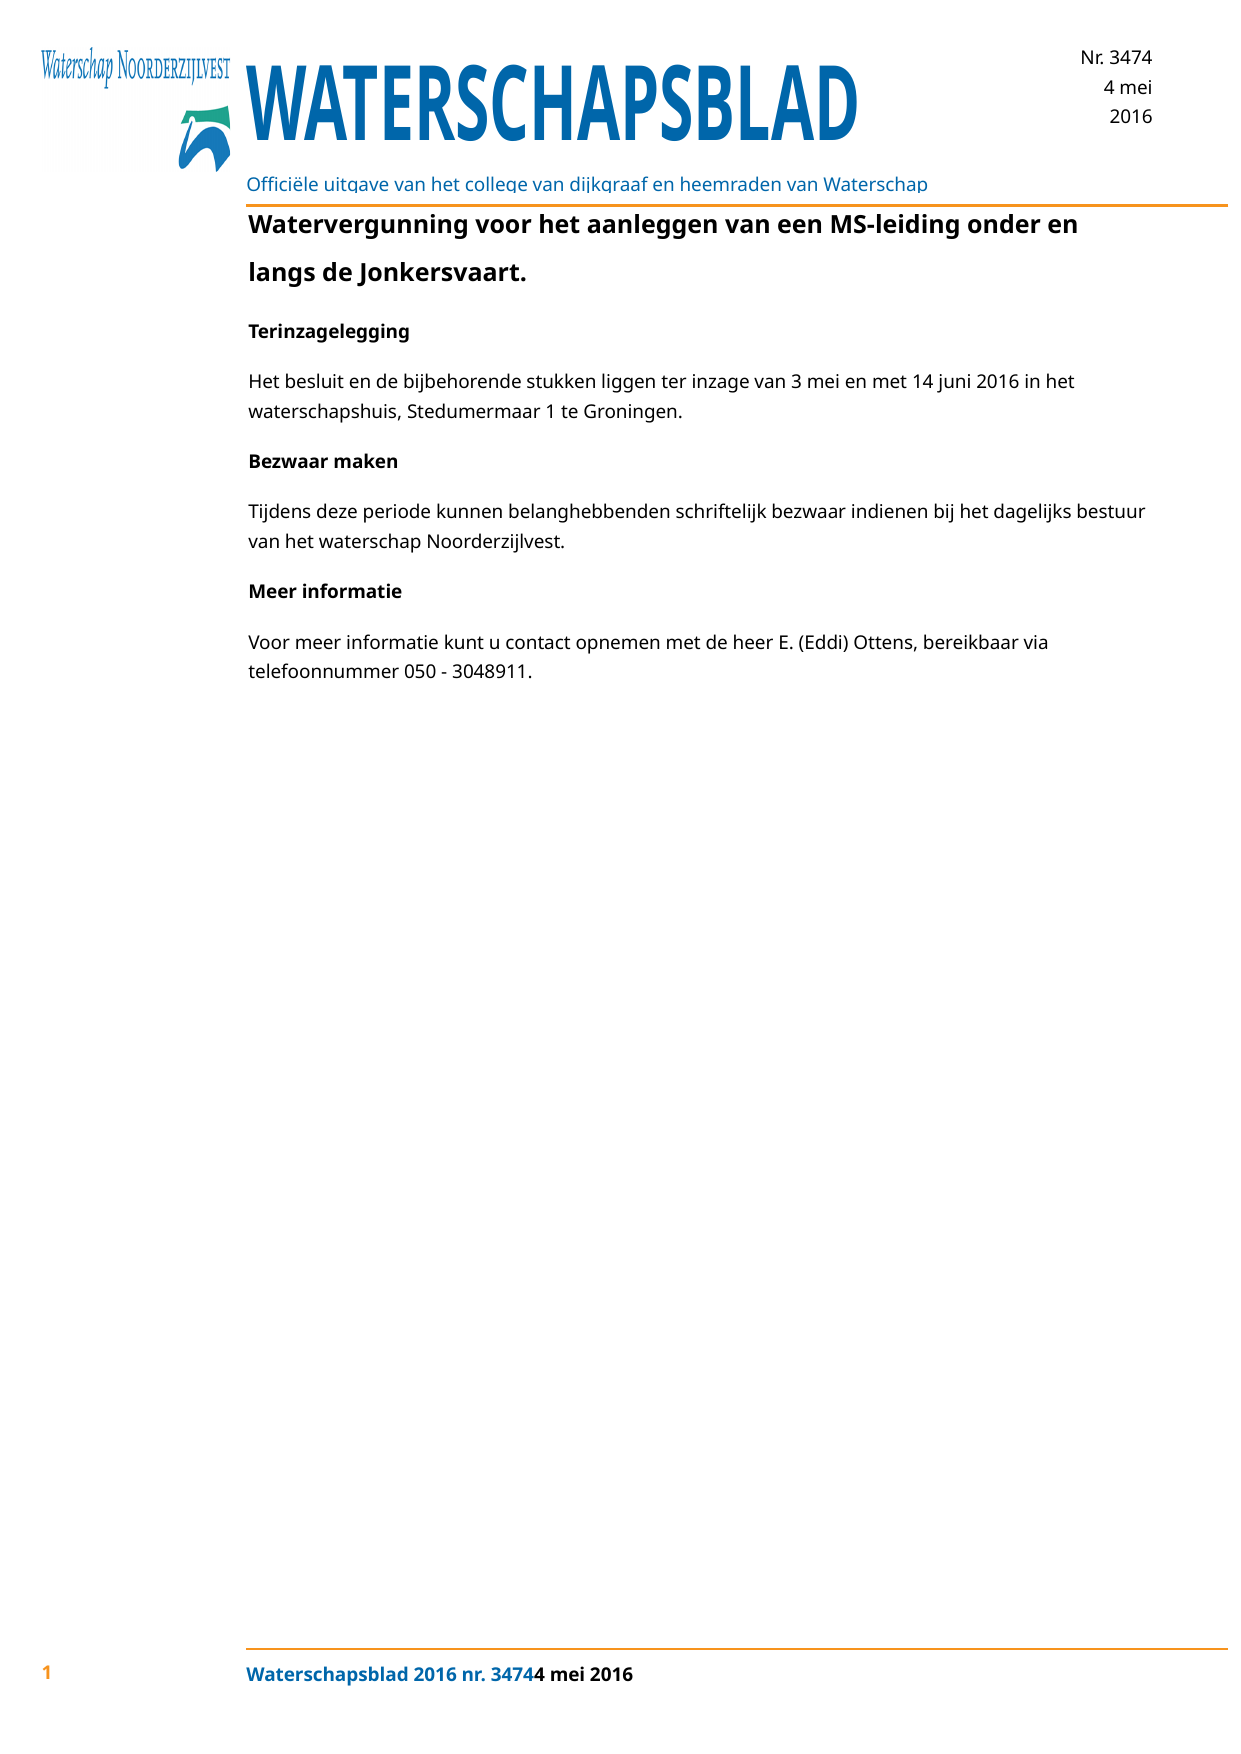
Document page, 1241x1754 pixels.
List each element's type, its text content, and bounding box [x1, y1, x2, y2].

text Voor meer informatie kunt u contact opnemen met de heer E. (Eddi) Ottens, bereikbaar via telefoonnummer 050 - 3048911. [248, 629, 1152, 684]
text Het besluit en de bijbehorende stukken liggen ter inzage van 3 mei en met 14 juni 2016 in het waterschapshuis, Stedumermaar 1 te Groningen. [248, 368, 1152, 424]
text Tijdens deze periode kunnen belanghebbenden schriftelijk bezwaar indienen bij het dagelijks bestuur van het waterschap Noorderzijlvest. [248, 499, 1152, 554]
picture [41, 47, 231, 172]
text Meer informatie [248, 579, 1152, 604]
text Bezwaar maken [248, 448, 1152, 474]
text Watervergunning voor het aanleggen van een MS-leiding onder en langs de Jonkersvaart. [248, 207, 1152, 288]
text Terinzagelegging [248, 318, 1152, 344]
